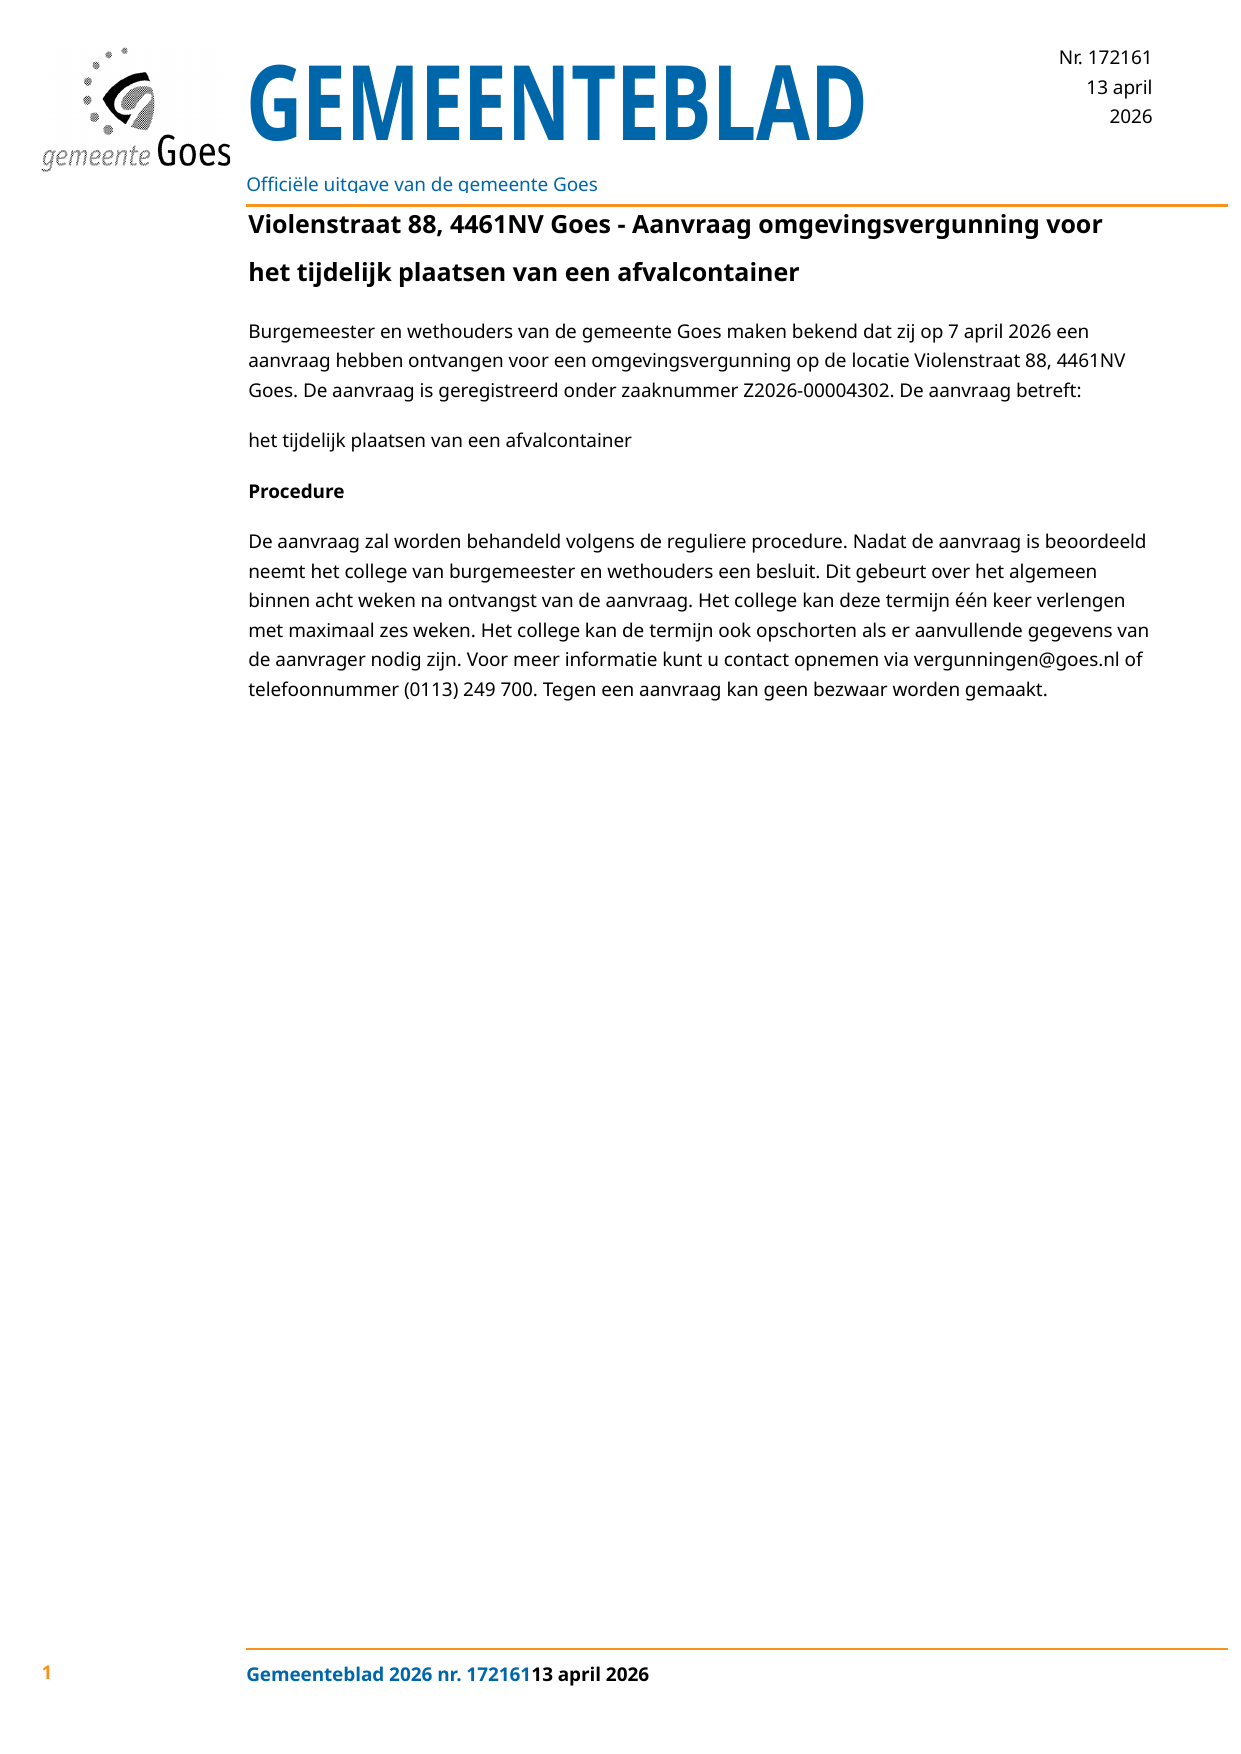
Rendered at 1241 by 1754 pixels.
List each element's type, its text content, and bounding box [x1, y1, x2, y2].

text De aanvraag zal worden behandeld volgens de reguliere procedure. Nadat de aanvraag is beoordeeld neemt het college van burgemeester en wethouders een besluit. Dit gebeurt over het algemeen binnen acht weken na ontvangst van de aanvraag. Het college kan deze termijn één keer verlengen met maximaal zes weken. Het college kan de termijn ook opschorten als er aanvullende gegevens van de aanvrager nodig zijn. Voor meer informatie kunt u contact opnemen via vergunningen@goes.nl of telefoonnummer (0113) 249 700. Tegen een aanvraag kan geen bezwaar worden gemaakt. [248, 528, 1152, 702]
picture [41, 47, 231, 172]
text het tijdelijk plaatsen van een afvalcontainer [248, 427, 1152, 453]
text Violenstraat 88, 4461NV Goes - Aanvraag omgevingsvergunning voor het tijdelijk plaatsen van een afvalcontainer [248, 207, 1152, 288]
text Burgemeester en wethouders van de gemeente Goes maken bekend dat zij op 7 april 2026 een aanvraag hebben ontvangen voor een omgevingsvergunning op de locatie Violenstraat 88, 4461NV Goes. De aanvraag is geregistreerd onder zaaknummer Z2026-00004302. De aanvraag betreft: [248, 318, 1152, 403]
text Procedure [248, 478, 1152, 504]
